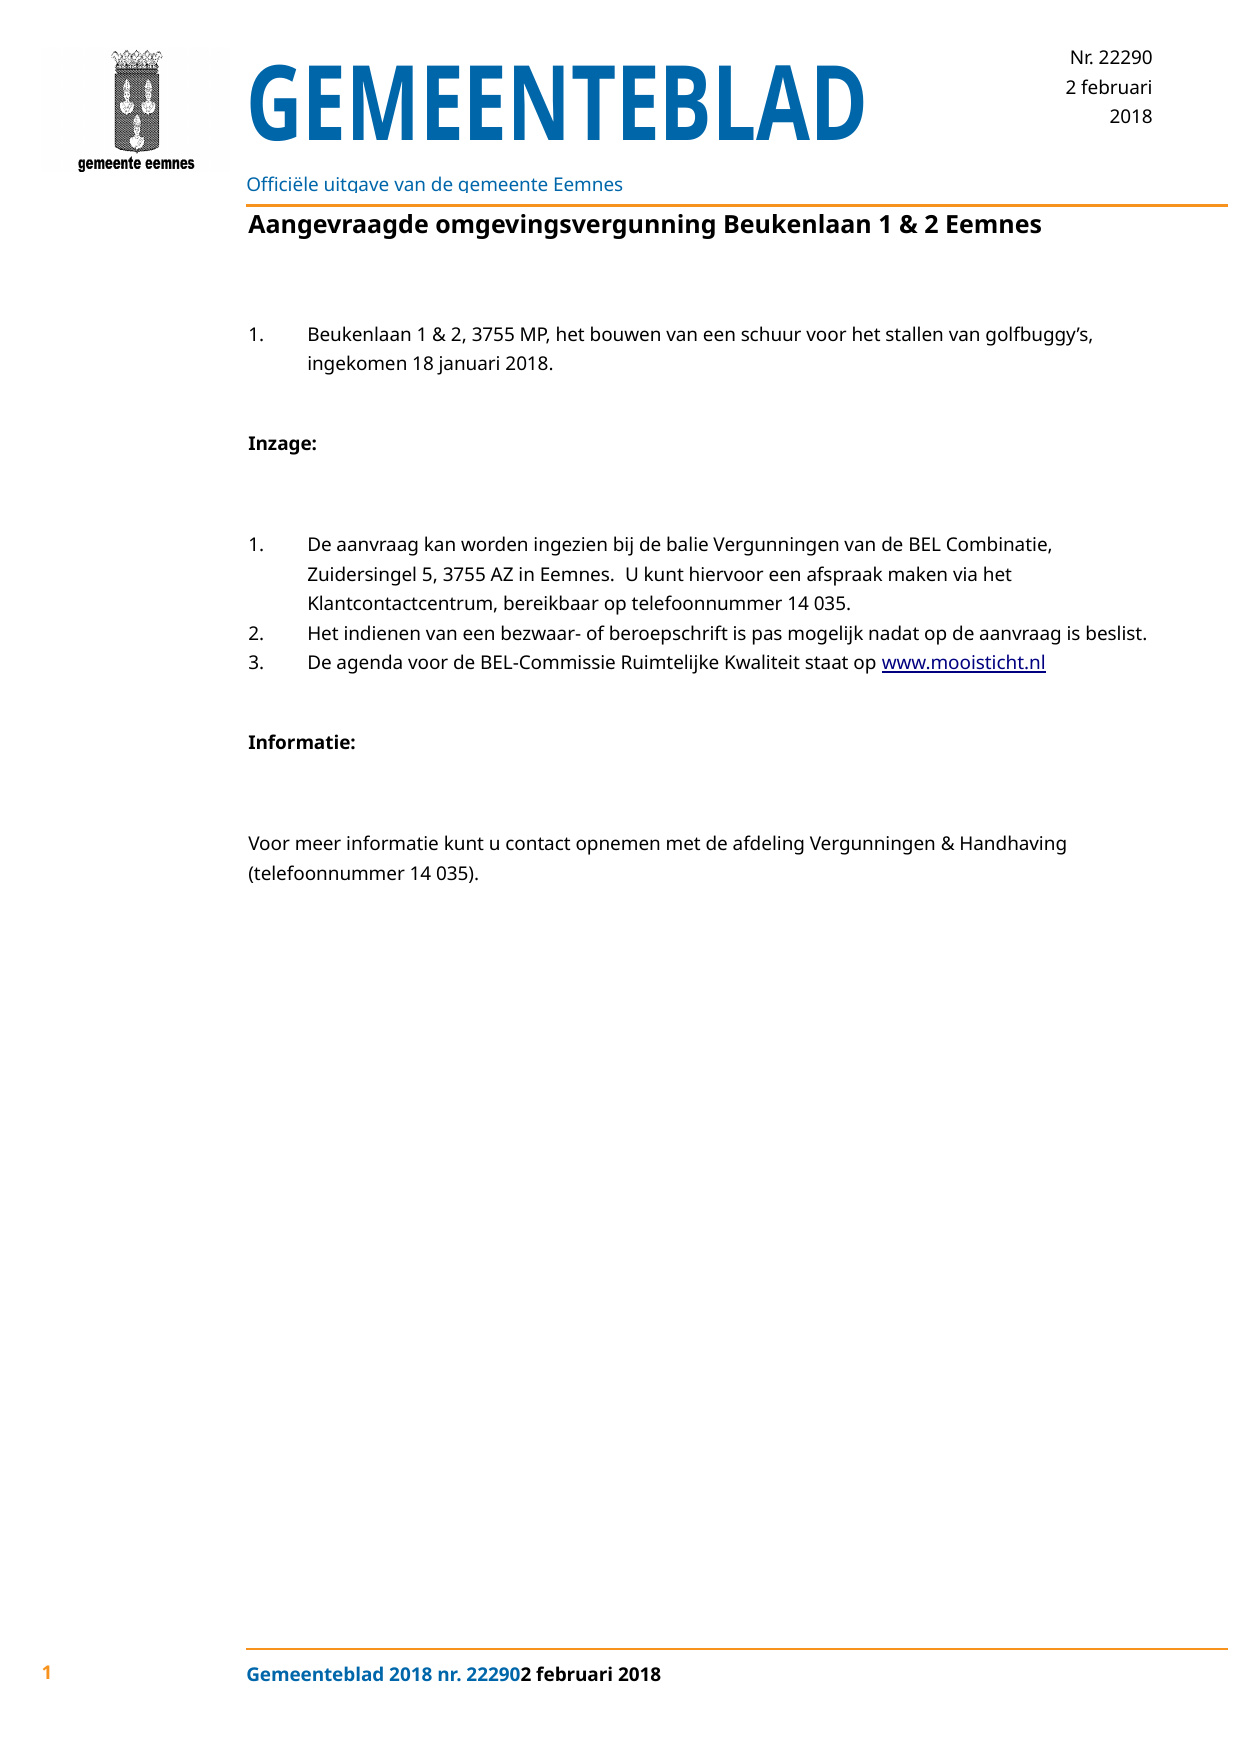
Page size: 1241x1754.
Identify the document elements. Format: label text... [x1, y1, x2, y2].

list De agenda voor de BEL-Commissie Ruimtelijke Kwaliteit staat op www.mooisticht.nl [248, 649, 1152, 675]
text Informatie: [248, 729, 1152, 755]
picture [41, 47, 231, 172]
list Het indienen van een bezwaar- of beroepschrift is pas mogelijk nadat op de aanvraag is beslist. [248, 620, 1152, 646]
text Aangevraagde omgevingsvergunning Beukenlaan 1 & 2 Eemnes [248, 207, 1152, 241]
list De aanvraag kan worden ingezien bij de balie Vergunningen van de BEL Combinatie, Zuidersingel 5, 3755 AZ in Eemnes. U kunt hiervoor een afspraak maken via het Klantcontactcentrum, bereikbaar op telefoonnummer 14 035. [248, 531, 1152, 616]
text Voor meer informatie kunt u contact opnemen met de afdeling Vergunningen & Handhaving (telefoonnummer 14 035). [248, 830, 1152, 886]
list Beukenlaan 1 & 2, 3755 MP, het bouwen van een schuur voor het stallen van golfbuggy’s, ingekomen 18 januari 2018. [248, 321, 1152, 376]
text Inzage: [248, 430, 1152, 456]
